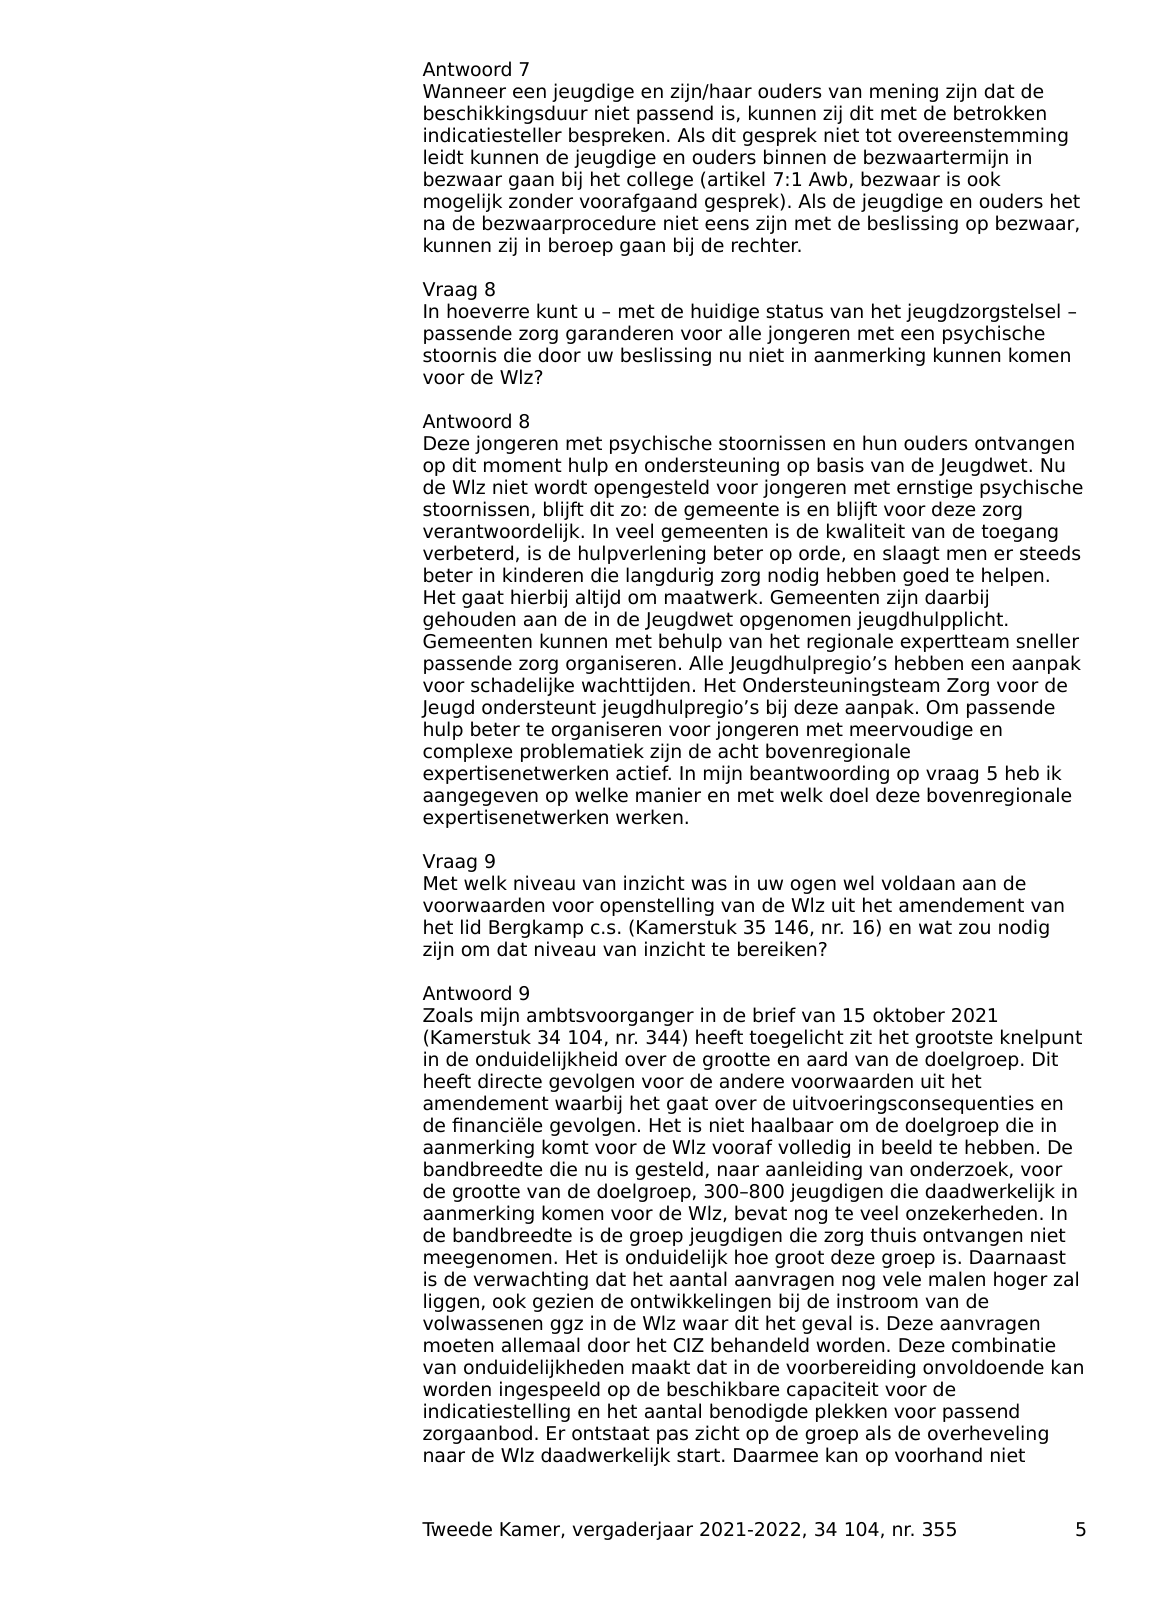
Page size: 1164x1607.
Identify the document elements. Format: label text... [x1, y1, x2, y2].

text Deze jongeren met psychische stoornissen en hun ouders ontvangen op dit moment hulp en ondersteuning op basis van de Jeugdwet. Nu de Wlz niet wordt opengesteld voor jongeren met ernstige psychische stoornissen, blijft dit zo: de gemeente is en blijft voor deze zorg verantwoordelijk. In veel gemeenten is de kwaliteit van de toegang verbeterd, is de hulpverlening beter op orde, en slaagt men er steeds beter in kinderen die langdurig zorg nodig hebben goed te helpen. Het gaat hierbij altijd om maatwerk. Gemeenten zijn daarbij gehouden aan de in de Jeugdwet opgenomen jeugdhulpplicht. [422, 433, 1087, 631]
text Vraag 9 [422, 851, 1087, 873]
text Antwoord 8 [422, 411, 1087, 433]
text Wanneer een jeugdige en zijn/haar ouders van mening zijn dat de beschikkingsduur niet passend is, kunnen zij dit met de betrokken indicatiesteller bespreken. Als dit gesprek niet tot overeenstemming leidt kunnen de jeugdige en ouders binnen de bezwaartermijn in bezwaar gaan bij het college (artikel 7:1 Awb, bezwaar is ook mogelijk zonder voorafgaand gesprek). Als de jeugdige en ouders het na de bezwaarprocedure niet eens zijn met de beslissing op bezwaar, kunnen zij in beroep gaan bij de rechter. [422, 81, 1087, 257]
text In hoeverre kunt u – met de huidige status van het jeugdzorgstelsel – passende zorg garanderen voor alle jongeren met een psychische stoornis die door uw beslissing nu niet in aanmerking kunnen komen voor de Wlz? [422, 301, 1087, 389]
text Met welk niveau van inzicht was in uw ogen wel voldaan aan de voorwaarden voor openstelling van de Wlz uit het amendement van het lid Bergkamp c.s. (Kamerstuk 35 146, nr. 16) en wat zou nodig zijn om dat niveau van inzicht te bereiken? [422, 873, 1087, 961]
text Vraag 8 [422, 279, 1087, 301]
text Antwoord 7 [422, 59, 1087, 81]
text Zoals mijn ambtsvoorganger in de brief van 15 oktober 2021 (Kamerstuk 34 104, nr. 344) heeft toegelicht zit het grootste knelpunt in de onduidelijkheid over de grootte en aard van de doelgroep. Dit heeft directe gevolgen voor de andere voorwaarden uit het amendement waarbij het gaat over de uitvoeringsconsequenties en de financiële gevolgen. Het is niet haalbaar om de doelgroep die in aanmerking komt voor de Wlz vooraf volledig in beeld te hebben. De bandbreedte die nu is gesteld, naar aanleiding van onderzoek, voor de grootte van de doelgroep, 300–800 jeugdigen die daadwerkelijk in aanmerking komen voor de Wlz, bevat nog te veel onzekerheden. In de bandbreedte is de groep jeugdigen die zorg thuis ontvangen niet meegenomen. Het is onduidelijk hoe groot deze groep is. Daarnaast is de verwachting dat het aantal aanvragen nog vele malen hoger zal liggen, ook gezien de ontwikkelingen bij de instroom van de volwassenen ggz in de Wlz waar dit het geval is. Deze aanvragen moeten allemaal door het CIZ behandeld worden. Deze combinatie van onduidelijkheden maakt dat in de voorbereiding onvoldoende kan worden ingespeeld op de beschikbare capaciteit voor de indicatiestelling en het aantal benodigde plekken voor passend zorgaanbod. Er ontstaat pas zicht op de groep als de overheveling naar de Wlz daadwerkelijk start. Daarmee kan op voorhand niet [422, 1005, 1087, 1467]
text Antwoord 9 [422, 983, 1087, 1005]
text Gemeenten kunnen met behulp van het regionale expertteam sneller passende zorg organiseren. Alle Jeugdhulpregio’s hebben een aanpak voor schadelijke wachttijden. Het Ondersteuningsteam Zorg voor de Jeugd ondersteunt jeugdhulpregio’s bij deze aanpak. Om passende hulp beter te organiseren voor jongeren met meervoudige en complexe problematiek zijn de acht bovenregionale expertisenetwerken actief. In mijn beantwoording op vraag 5 heb ik aangegeven op welke manier en met welk doel deze bovenregionale expertisenetwerken werken. [422, 631, 1087, 829]
